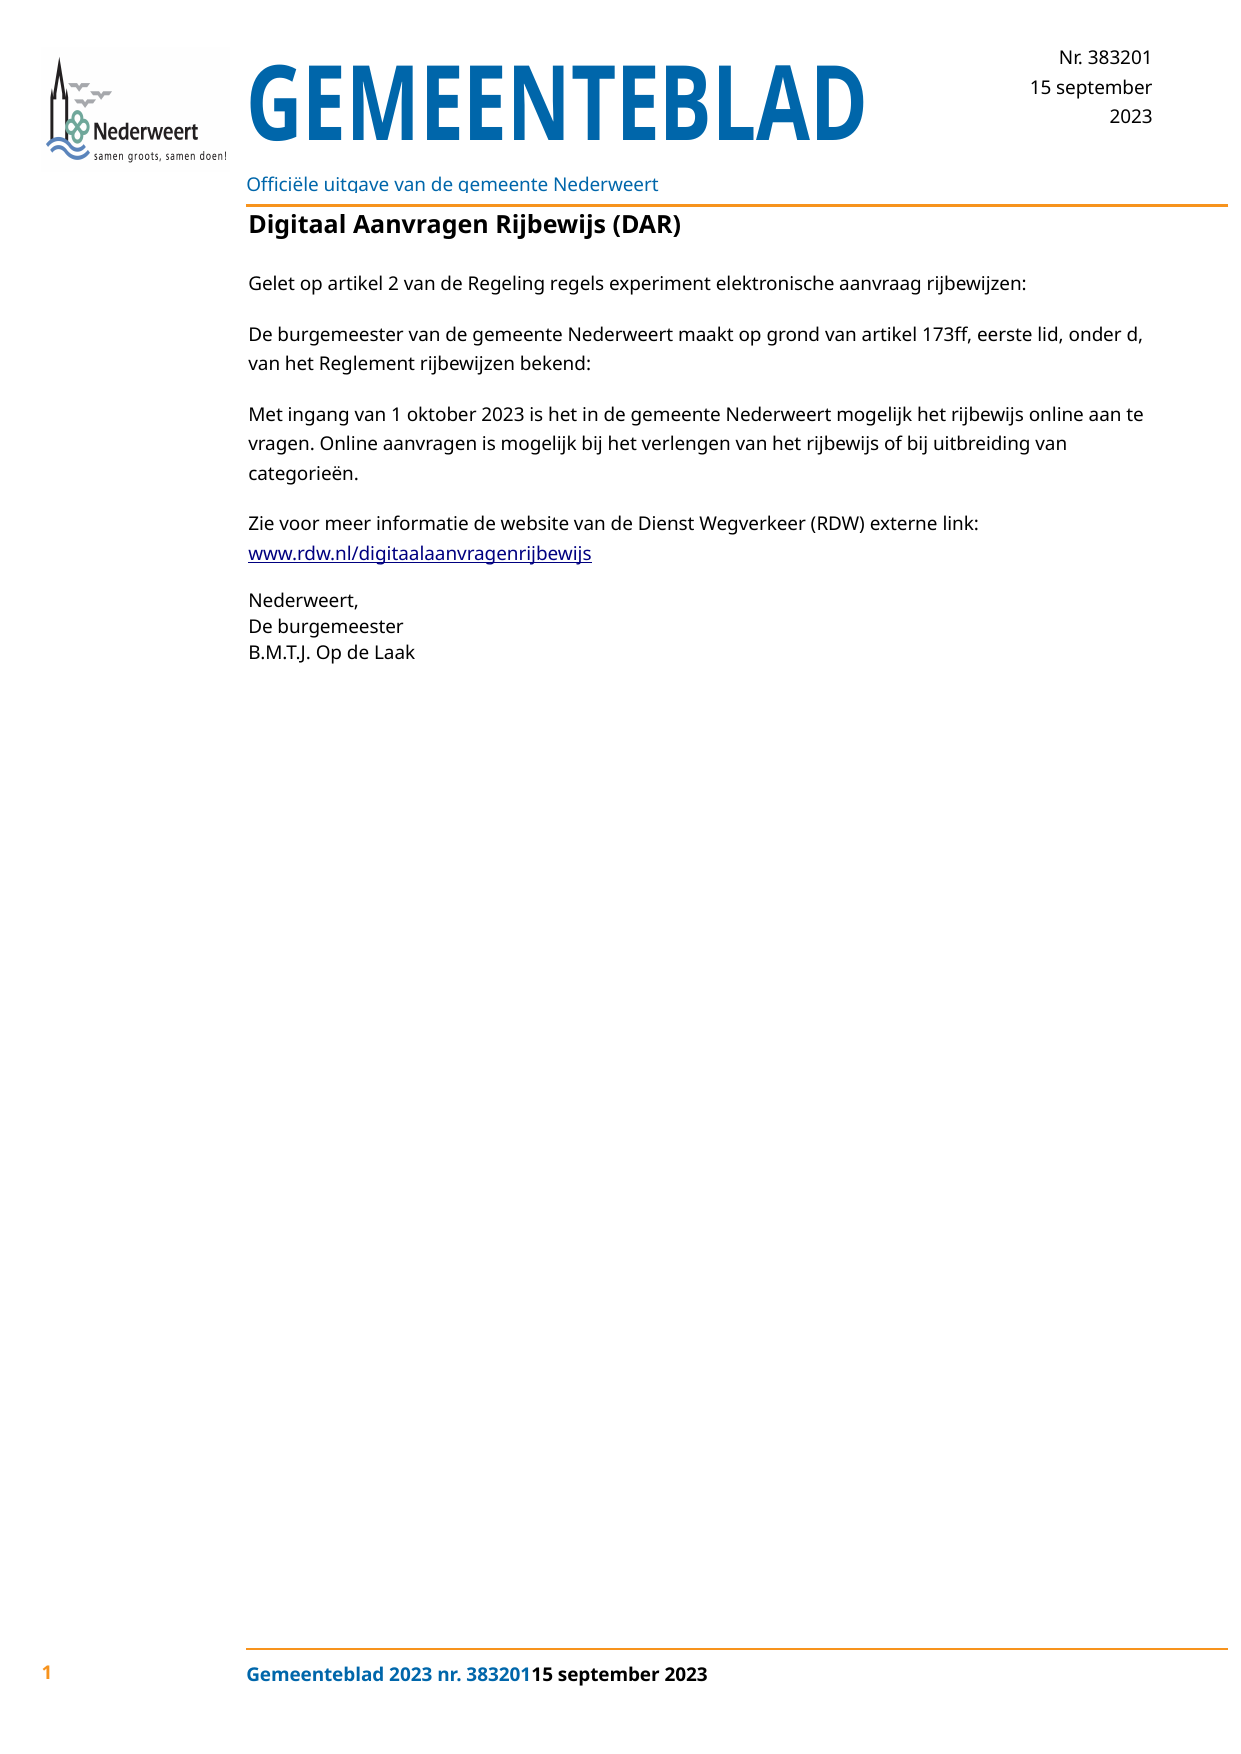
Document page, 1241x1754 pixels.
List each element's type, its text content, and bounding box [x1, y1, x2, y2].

text Nederweert, [248, 588, 1152, 613]
text Gelet op artikel 2 van de Regeling regels experiment elektronische aanvraag rijbewijzen: [248, 270, 1152, 296]
text De burgemeester [248, 613, 1152, 639]
text Met ingang van 1 oktober 2023 is het in de gemeente Nederweert mogelijk het rijbewijs online aan te vragen. Online aanvragen is mogelijk bij het verlengen van het rijbewijs of bij uitbreiding van categorieën. [248, 401, 1152, 486]
text Zie voor meer informatie de website van de Dienst Wegverkeer (RDW) externe link: www.rdw.nl/digitaalaanvragenrijbewijs [248, 510, 1152, 566]
picture [41, 47, 231, 172]
text B.M.T.J. Op de Laak [248, 639, 1152, 665]
text De burgemeester van de gemeente Nederweert maakt op grond van artikel 173ff, eerste lid, onder d, van het Reglement rijbewijzen bekend: [248, 321, 1152, 376]
text Digitaal Aanvragen Rijbewijs (DAR) [248, 207, 1152, 241]
